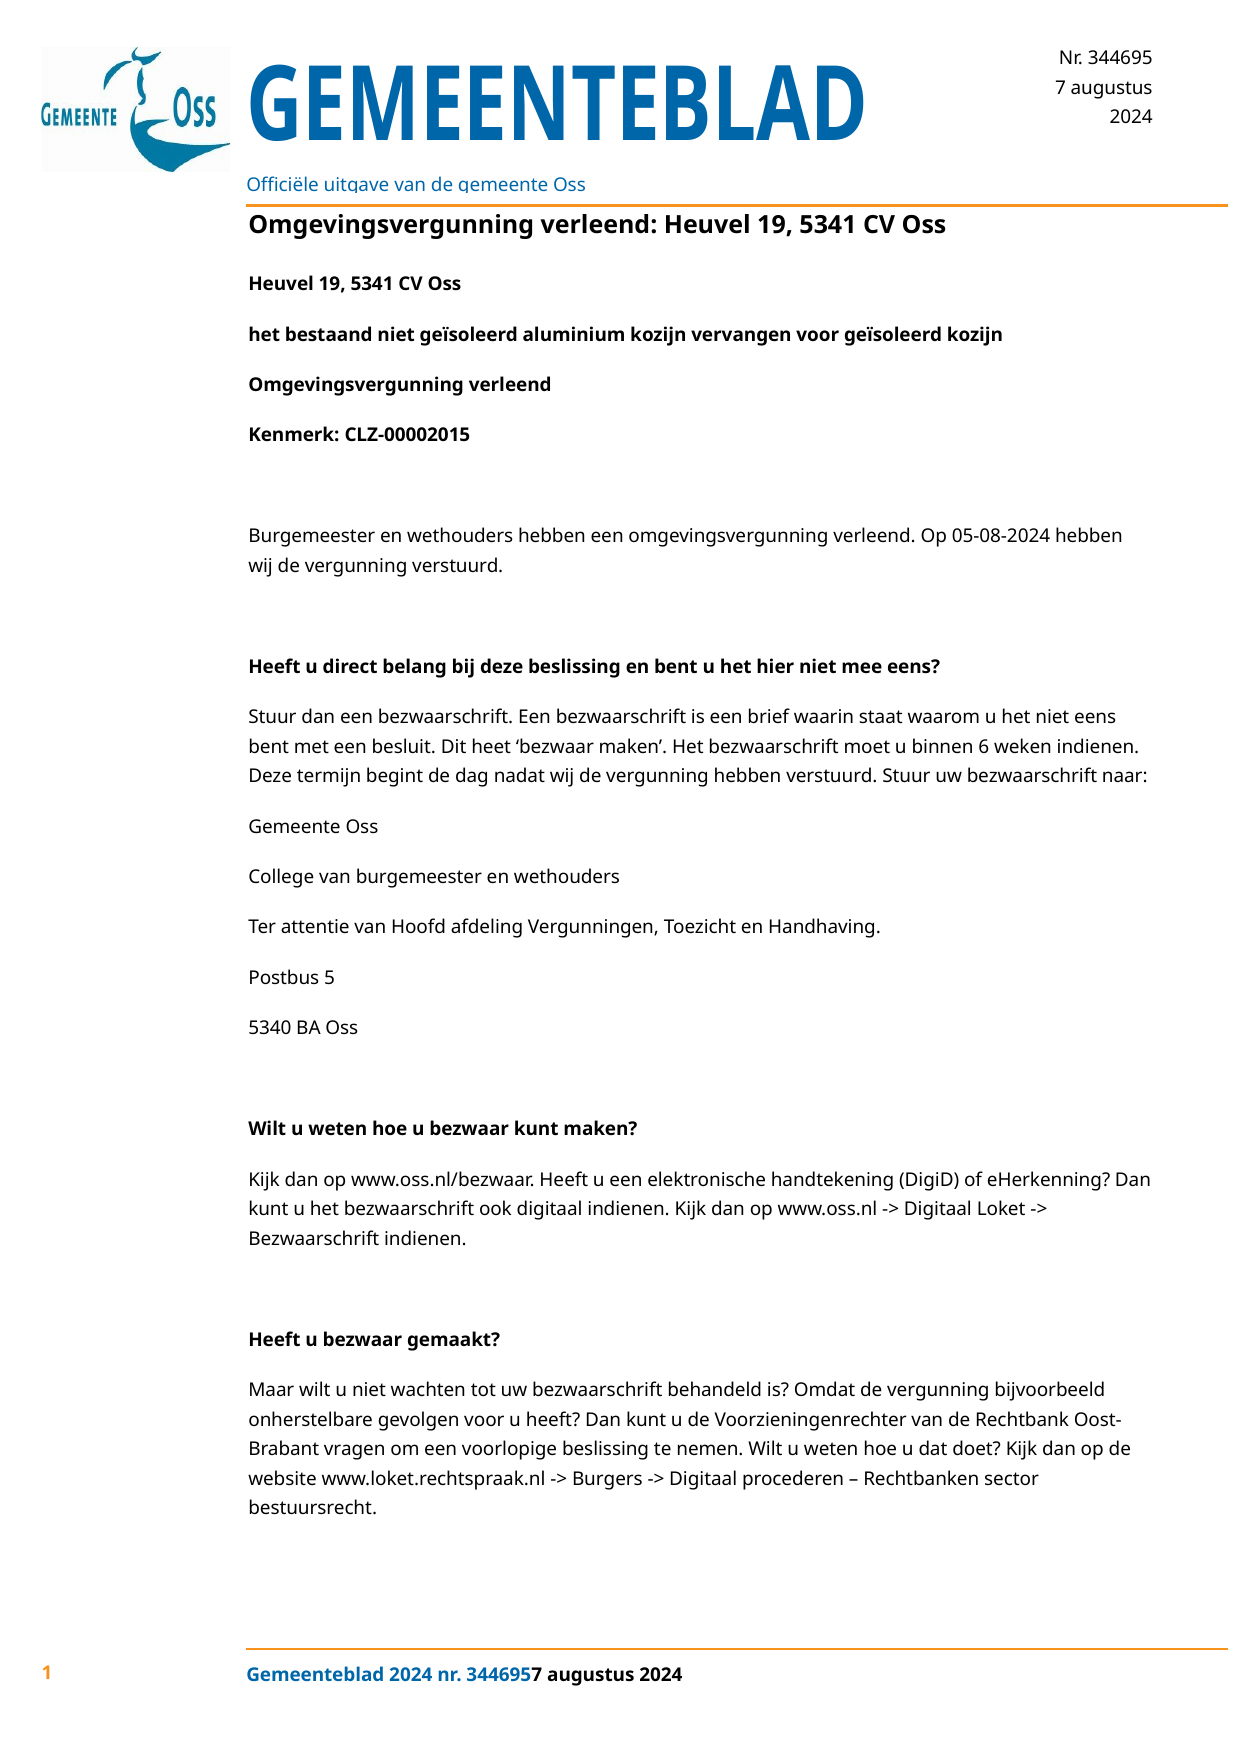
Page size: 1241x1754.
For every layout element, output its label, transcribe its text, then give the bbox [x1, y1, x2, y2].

text College van burgemeester en wethouders [248, 863, 1152, 889]
text Heeft u bezwaar gemaakt? [248, 1326, 1152, 1351]
text Ter attentie van Hoofd afdeling Vergunningen, Toezicht en Handhaving. [248, 914, 1152, 939]
text Omgevingsvergunning verleend [248, 371, 1152, 397]
text Heeft u direct belang bij deze beslissing en bent u het hier niet mee eens? [248, 653, 1152, 678]
text 5340 BA Oss [248, 1014, 1152, 1040]
text Maar wilt u niet wachten tot uw bezwaarschrift behandeld is? Omdat de vergunning bijvoorbeeld onherstelbare gevolgen voor u heeft? Dan kunt u de Voorzieningenrechter van de Rechtbank Oost-Brabant vragen om een voorlopige beslissing te nemen. Wilt u weten hoe u dat doet? Kijk dan op de website www.loket.rechtspraak.nl -> Burgers -> Digitaal procederen – Rechtbanken sector bestuursrecht. [248, 1376, 1152, 1520]
text Burgemeester en wethouders hebben een omgevingsvergunning verleend. Op 05-08-2024 hebben wij de vergunning verstuurd. [248, 522, 1152, 578]
text Stuur dan een bezwaarschrift. Een bezwaarschrift is een brief waarin staat waarom u het niet eens bent met een besluit. Dit heet ‘bezwaar maken’. Het bezwaarschrift moet u binnen 6 weken indienen. Deze termijn begint de dag nadat wij de vergunning hebben verstuurd. Stuur uw bezwaarschrift naar: [248, 703, 1152, 788]
text Kenmerk: CLZ-00002015 [248, 422, 1152, 447]
text Gemeente Oss [248, 813, 1152, 838]
text Postbus 5 [248, 964, 1152, 990]
text Kijk dan op www.oss.nl/bezwaar. Heeft u een elektronische handtekening (DigiD) of eHerkenning? Dan kunt u het bezwaarschrift ook digitaal indienen. Kijk dan op www.oss.nl -> Digitaal Loket -> Bezwaarschrift indienen. [248, 1166, 1152, 1251]
text Wilt u weten hoe u bezwaar kunt maken? [248, 1115, 1152, 1141]
picture [41, 47, 231, 172]
text Heuvel 19, 5341 CV Oss [248, 270, 1152, 296]
text het bestaand niet geïsoleerd aluminium kozijn vervangen voor geïsoleerd kozijn [248, 321, 1152, 346]
text Omgevingsvergunning verleend: Heuvel 19, 5341 CV Oss [248, 207, 1152, 241]
